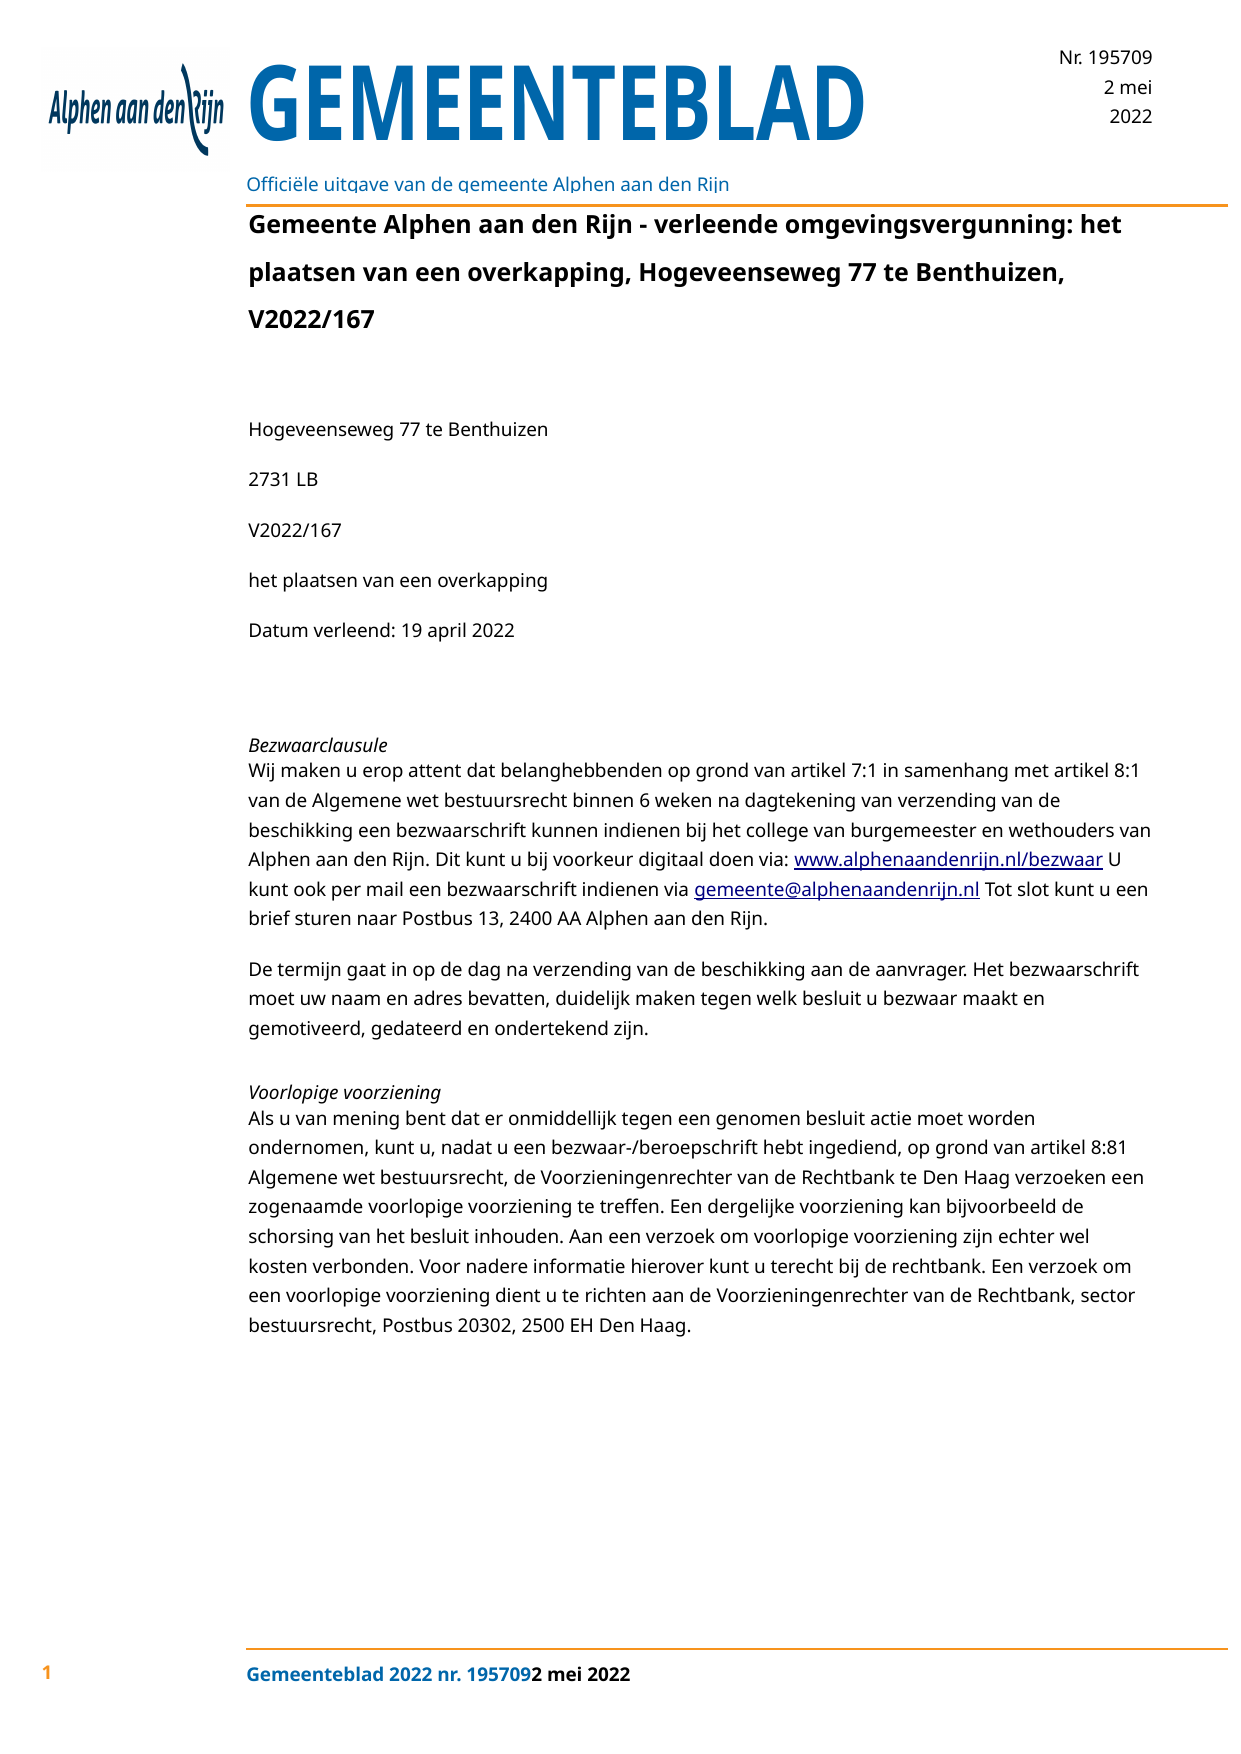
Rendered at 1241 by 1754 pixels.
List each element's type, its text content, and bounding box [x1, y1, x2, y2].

text Bezwaarclausule [248, 732, 1152, 758]
text Als u van mening bent dat er onmiddellijk tegen een genomen besluit actie moet worden ondernomen, kunt u, nadat u een bezwaar-/beroepschrift hebt ingediend, op grond van artikel 8:81 Algemene wet bestuursrecht, de Voorzieningenrechter van de Rechtbank te Den Haag verzoeken een zogenaamde voorlopige voorziening te treffen. Een dergelijke voorziening kan bijvoorbeeld de schorsing van het besluit inhouden. Aan een verzoek om voorlopige voorziening zijn echter wel kosten verbonden. Voor nadere informatie hierover kunt u terecht bij de rechtbank. Een verzoek om een voorlopige voorziening dient u te richten aan de Voorzieningenrechter van de Rechtbank, sector bestuursrecht, Postbus 20302, 2500 EH Den Haag. [248, 1105, 1152, 1338]
text Wij maken u erop attent dat belanghebbenden op grond van artikel 7:1 in samenhang met artikel 8:1 van de Algemene wet bestuursrecht binnen 6 weken na dagtekening van verzending van de beschikking een bezwaarschrift kunnen indienen bij het college van burgemeester en wethouders van Alphen aan den Rijn. Dit kunt u bij voorkeur digitaal doen via: www.alphenaandenrijn.nl/bezwaar U kunt ook per mail een bezwaarschrift indienen via gemeente@alphenaandenrijn.nl Tot slot kunt u een brief sturen naar Postbus 13, 2400 AA Alphen aan den Rijn. [248, 758, 1152, 931]
text De termijn gaat in op de dag na verzending van de beschikking aan de aanvrager. Het bezwaarschrift moet uw naam en adres bevatten, duidelijk maken tegen welk besluit u bezwaar maakt en gemotiveerd, gedateerd en ondertekend zijn. [248, 956, 1152, 1041]
picture [41, 47, 231, 172]
text 2731 LB [248, 466, 1152, 492]
text het plaatsen van een overkapping [248, 567, 1152, 593]
text Hogeveenseweg 77 te Benthuizen [248, 416, 1152, 442]
text V2022/167 [248, 517, 1152, 542]
text Voorlopige voorziening [248, 1079, 1152, 1105]
text Datum verleend: 19 april 2022 [248, 618, 1152, 643]
text Gemeente Alphen aan den Rijn - verleende omgevingsvergunning: het plaatsen van een overkapping, Hogeveenseweg 77 te Benthuizen, V2022/167 [248, 207, 1152, 336]
